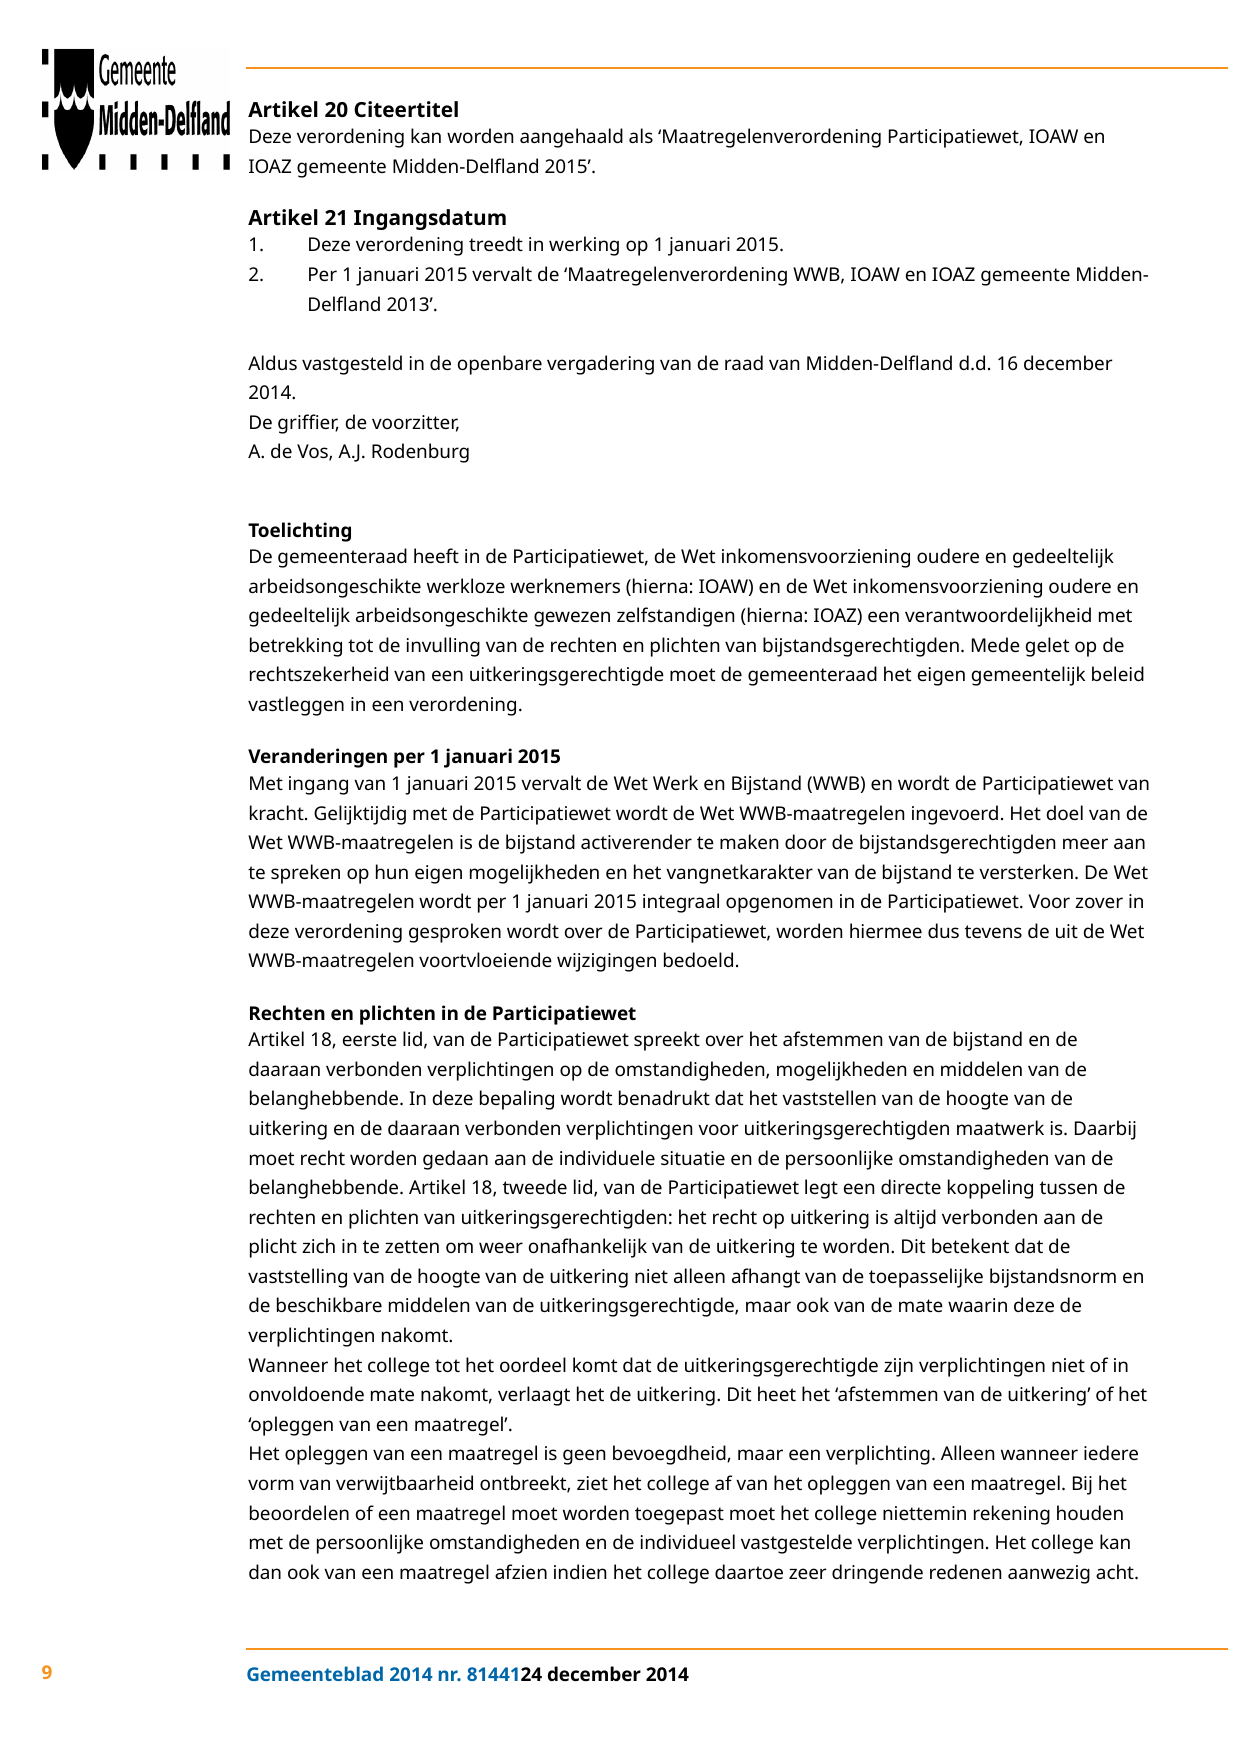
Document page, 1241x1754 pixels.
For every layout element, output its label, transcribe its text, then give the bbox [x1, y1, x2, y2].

list Per 1 januari 2015 vervalt de ‘Maatregelenverordening WWB, IOAW en IOAZ gemeente Midden-Delfland 2013’. [248, 261, 1152, 317]
text Veranderingen per 1 januari 2015 [248, 742, 1152, 770]
text Het opleggen van een maatregel is geen bevoegdheid, maar een verplichting. Alleen wanneer iedere vorm van verwijtbaarheid ontbreekt, ziet het college af van het opleggen van een maatregel. Bij het beoordelen of een maatregel moet worden toegepast moet het college niettemin rekening houden met de persoonlijke omstandigheden en de individueel vastgestelde verplichtingen. Het college kan dan ook van een maatregel afzien indien het college daartoe zeer dringende redenen aanwezig acht. [248, 1441, 1152, 1585]
text Artikel 18, eerste lid, van de Participatiewet spreekt over het afstemmen van de bijstand en de daaraan verbonden verplichtingen op de omstandigheden, mogelijkheden en middelen van de belanghebbende. In deze bepaling wordt benadrukt dat het vaststellen van de hoogte van de uitkering en de daaraan verbonden verplichtingen voor uitkeringsgerechtigden maatwerk is. Daarbij moet recht worden gedaan aan de individuele situatie en de persoonlijke omstandigheden van de belanghebbende. Artikel 18, tweede lid, van de Participatiewet legt een directe koppeling tussen de rechten en plichten van uitkeringsgerechtigden: het recht op uitkering is altijd verbonden aan de plicht zich in te zetten om weer onafhankelijk van de uitkering te worden. Dit betekent dat de vaststelling van de hoogte van de uitkering niet alleen afhangt van de toepasselijke bijstandsnorm en de beschikbare middelen van de uitkeringsgerechtigde, maar ook van de mate waarin deze de verplichtingen nakomt. [248, 1026, 1152, 1348]
picture [41, 47, 231, 172]
text De gemeenteraad heeft in de Participatiewet, de Wet inkomensvoorziening oudere en gedeeltelijk arbeidsongeschikte werkloze werknemers (hierna: IOAW) en de Wet inkomensvoorziening oudere en gedeeltelijk arbeidsongeschikte gewezen zelfstandigen (hierna: IOAZ) een verantwoordelijkheid met betrekking tot de invulling van de rechten en plichten van bijstandsgerechtigden. Mede gelet op de rechtszekerheid van een uitkeringsgerechtigde moet de gemeenteraad het eigen gemeentelijk beleid vastleggen in een verordening. [248, 543, 1152, 717]
text Aldus vastgesteld in de openbare vergadering van de raad van Midden-Delfland d.d. 16 december 2014. [248, 350, 1152, 405]
text Artikel 20 Citeertitel [248, 95, 1152, 123]
text Toelichting [248, 515, 1152, 543]
text Artikel 21 Ingangsdatum [248, 203, 1152, 232]
text De griffier, de voorzitter, [248, 409, 1152, 435]
text Met ingang van 1 januari 2015 vervalt de Wet Werk en Bijstand (WWB) en wordt de Participatiewet van kracht. Gelijktijdig met de Participatiewet wordt de Wet WWB-maatregelen ingevoerd. Het doel van de Wet WWB-maatregelen is de bijstand activerender te maken door de bijstandsgerechtigden meer aan te spreken op hun eigen mogelijkheden en het vangnetkarakter van de bijstand te versterken. De Wet WWB-maatregelen wordt per 1 januari 2015 integraal opgenomen in de Participatiewet. Voor zover in deze verordening gesproken wordt over de Participatiewet, worden hiermee dus tevens de uit de Wet WWB-maatregelen voortvloeiende wijzigingen bedoeld. [248, 770, 1152, 973]
text A. de Vos, A.J. Rodenburg [248, 439, 1152, 464]
list Deze verordening treedt in werking op 1 januari 2015. [248, 232, 1152, 257]
text Rechten en plichten in de Participatiewet [248, 998, 1152, 1026]
text Wanneer het college tot het oordeel komt dat de uitkeringsgerechtigde zijn verplichtingen niet of in onvoldoende mate nakomt, verlaagt het de uitkering. Dit heet het ‘afstemmen van de uitkering’ of het ‘opleggen van een maatregel’. [248, 1352, 1152, 1437]
text Deze verordening kan worden aangehaald als ‘Maatregelenverordening Participatiewet, IOAW en IOAZ gemeente Midden-Delfland 2015’. [248, 123, 1152, 178]
